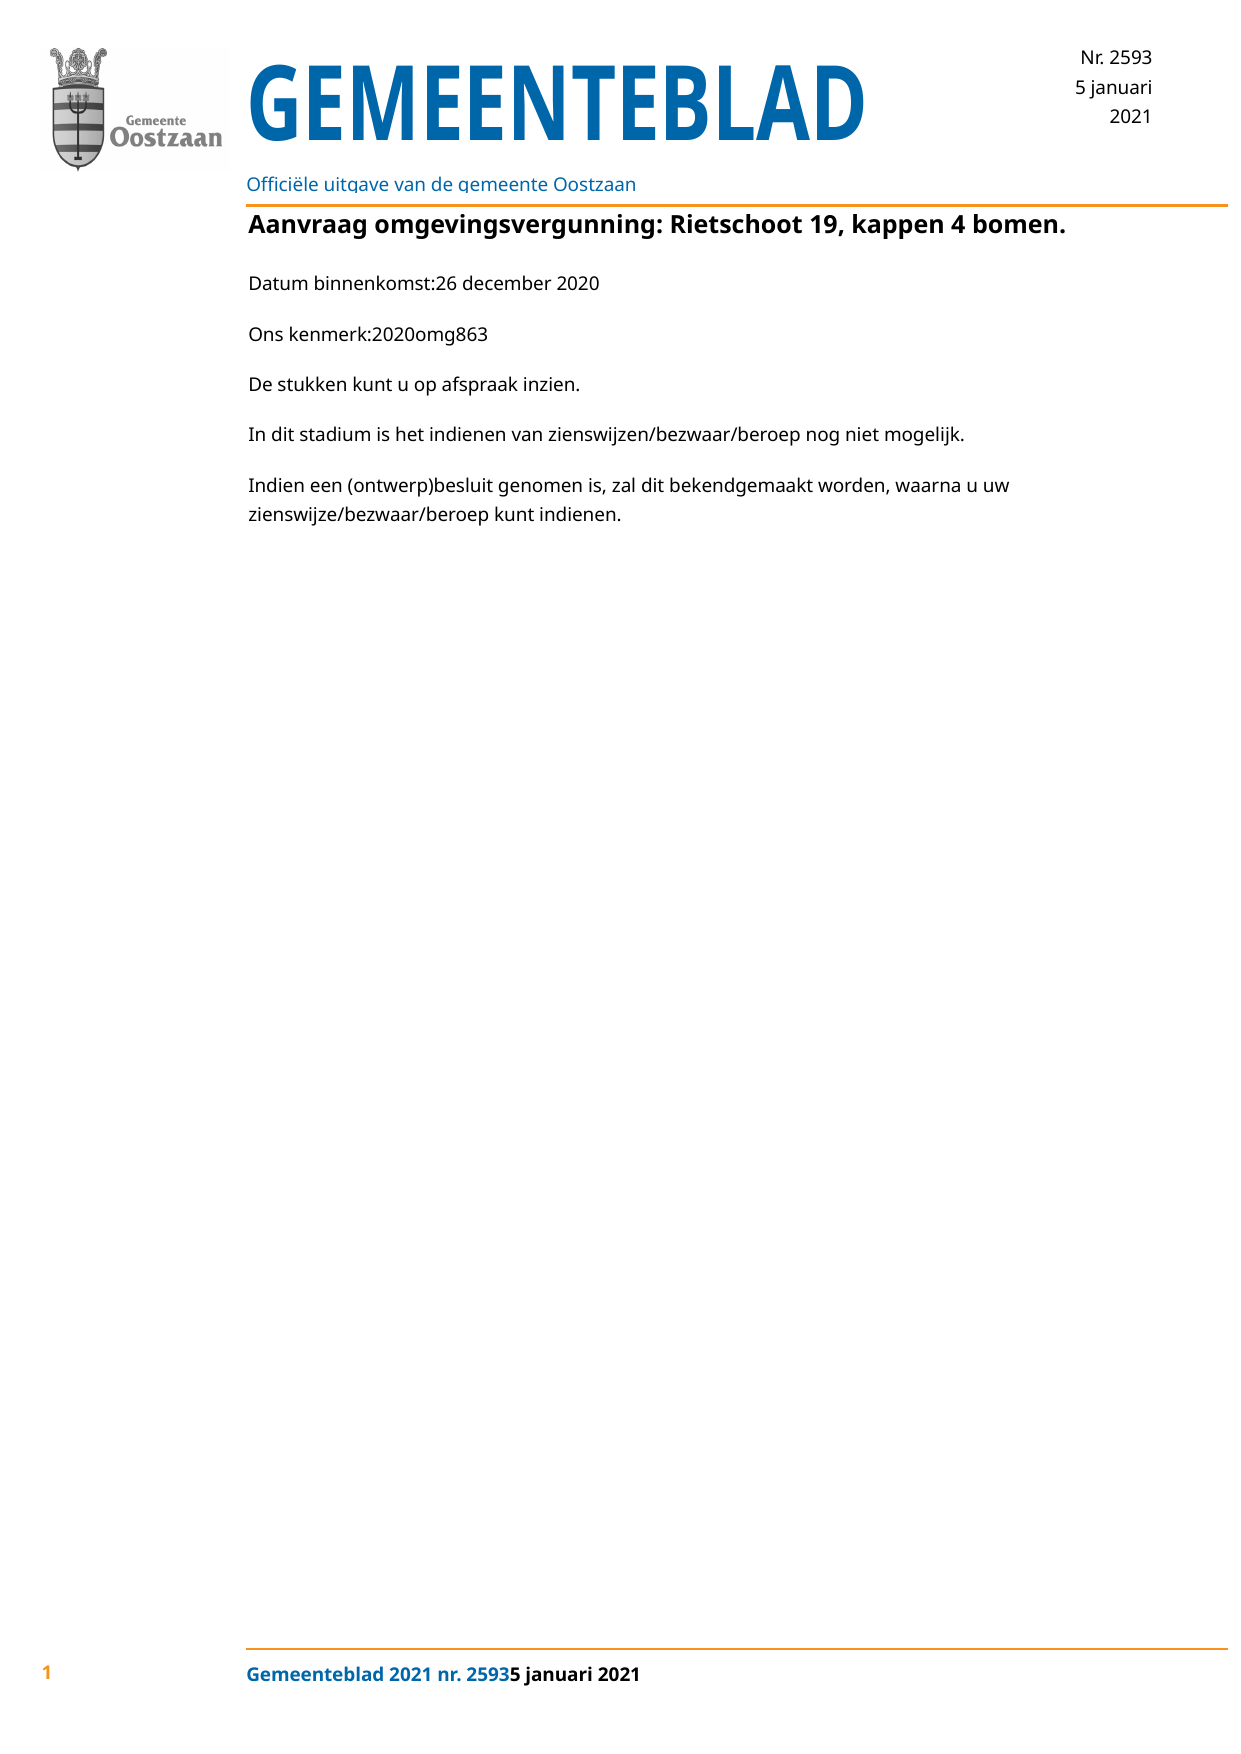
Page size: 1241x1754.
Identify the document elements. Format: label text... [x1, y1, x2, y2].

text Aanvraag omgevingsvergunning: Rietschoot 19, kappen 4 bomen. [248, 207, 1152, 241]
text In dit stadium is het indienen van zienswijzen/bezwaar/beroep nog niet mogelijk. [248, 422, 1152, 447]
picture [41, 47, 231, 172]
text De stukken kunt u op afspraak inzien. [248, 371, 1152, 397]
text Datum binnenkomst:26 december 2020 [248, 270, 1152, 296]
text Ons kenmerk:2020omg863 [248, 321, 1152, 346]
text Indien een (ontwerp)besluit genomen is, zal dit bekendgemaakt worden, waarna u uw zienswijze/bezwaar/beroep kunt indienen. [248, 472, 1152, 527]
